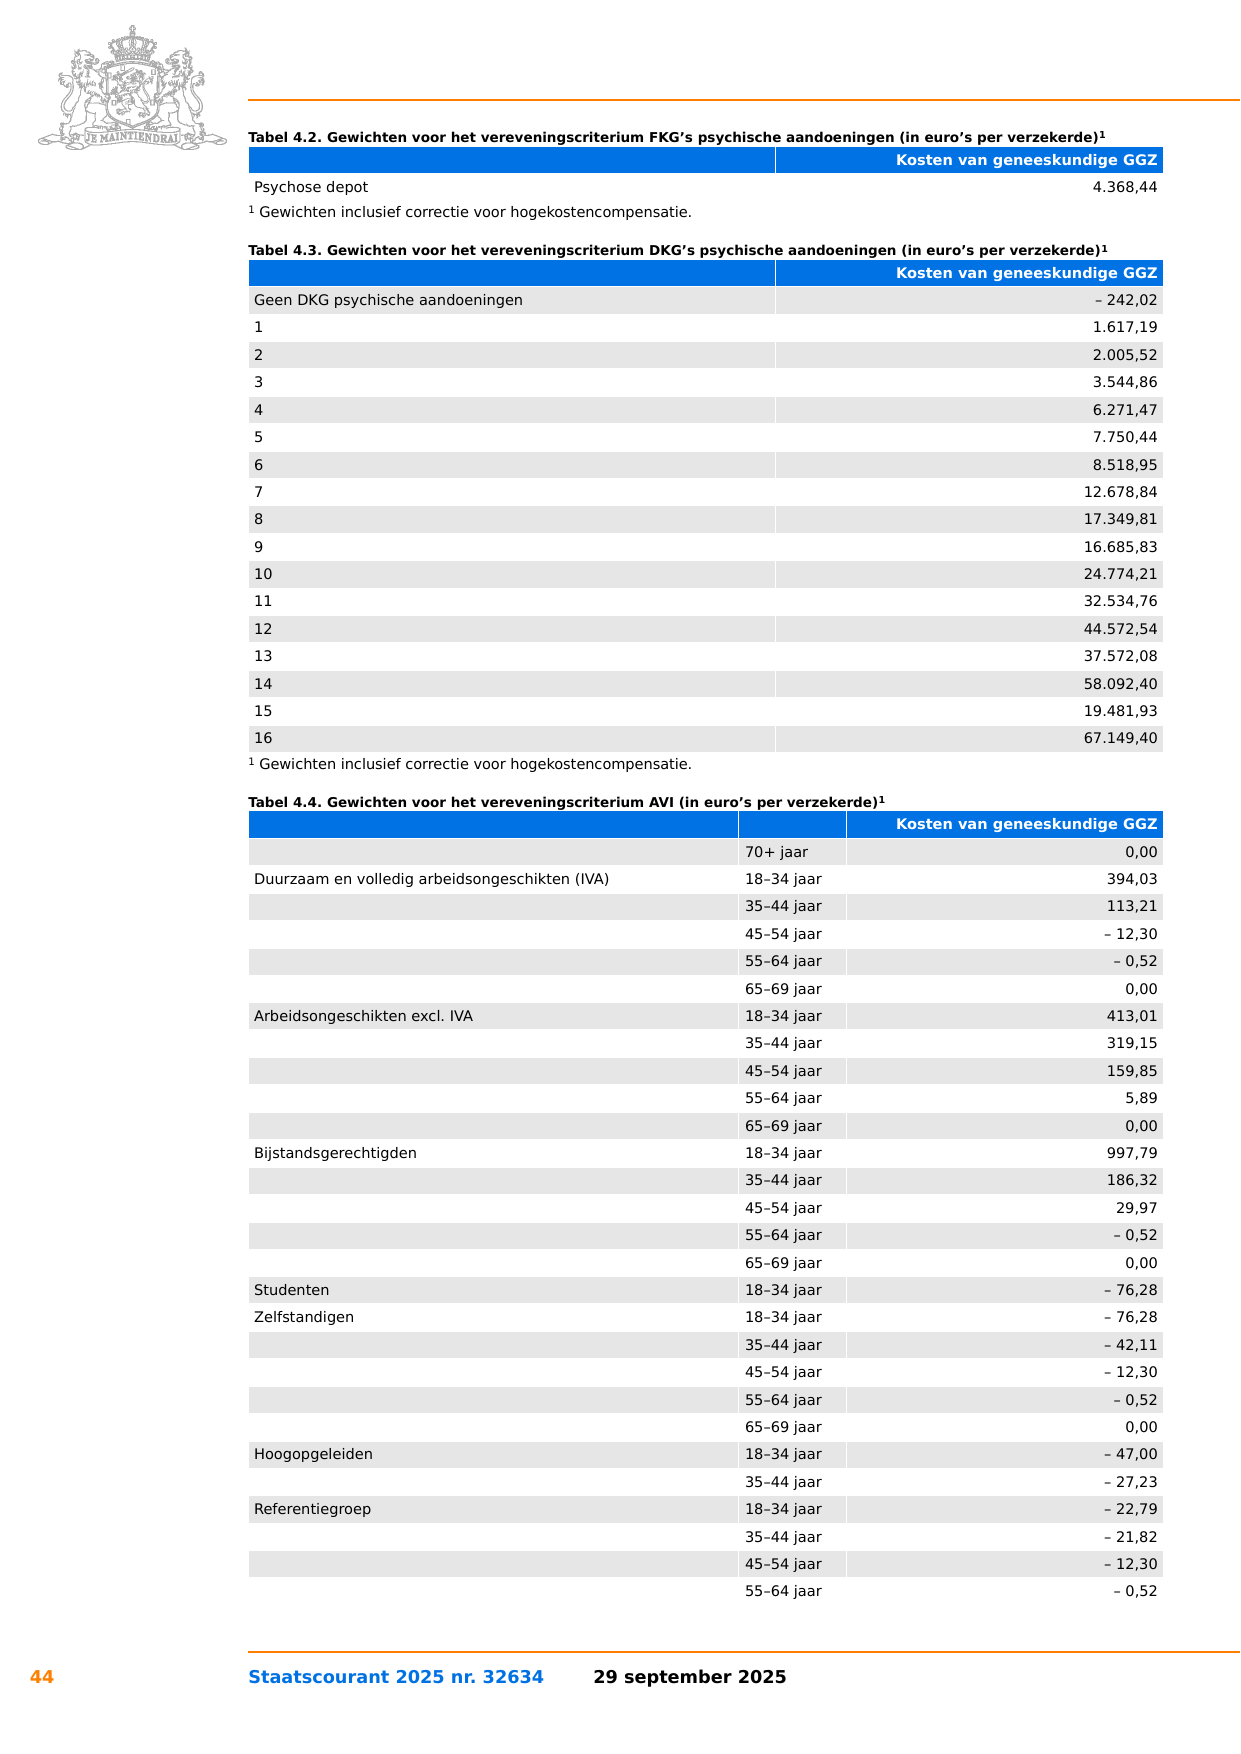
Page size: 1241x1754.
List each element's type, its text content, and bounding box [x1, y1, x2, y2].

table_cell – 242,02 [776, 287, 1163, 314]
table_cell 13 [249, 644, 775, 670]
table_cell 35–44 jaar [739, 1168, 846, 1194]
table_cell 45–54 jaar [739, 1551, 846, 1577]
table_cell 394,03 [847, 866, 1163, 893]
table_cell – 12,30 [847, 1359, 1163, 1386]
table_cell 58.092,40 [776, 671, 1163, 697]
table_cell 1.617,19 [776, 315, 1163, 341]
table_cell 10 [249, 561, 775, 588]
table_cell [249, 921, 738, 947]
table_cell – 22,79 [847, 1496, 1163, 1523]
table_cell [249, 839, 738, 865]
table_cell 55–64 jaar [739, 1085, 846, 1112]
table_cell – 76,28 [847, 1305, 1163, 1331]
table_cell 413,01 [847, 1003, 1163, 1029]
table_cell 45–54 jaar [739, 1195, 846, 1221]
table_cell 65–69 jaar [739, 976, 846, 1002]
table_cell 9 [249, 534, 775, 560]
table_cell Studenten [249, 1277, 738, 1303]
table_cell Kosten van geneeskundige GGZ [776, 147, 1163, 173]
table_cell – 27,23 [847, 1469, 1163, 1495]
table_cell 5,89 [847, 1085, 1163, 1112]
table_cell [249, 894, 738, 920]
table_cell 1 Gewichten inclusief correctie voor hogekostencompensatie. [248, 753, 1163, 773]
table_cell 4.368,44 [776, 174, 1163, 200]
table_cell [249, 1195, 738, 1221]
table_cell 18–34 jaar [739, 1305, 846, 1331]
table_cell 18–34 jaar [739, 866, 846, 893]
table_cell 0,00 [847, 1113, 1163, 1139]
table_cell 37.572,08 [776, 644, 1163, 670]
table_cell [249, 1579, 738, 1605]
table_cell 55–64 jaar [739, 949, 846, 975]
table_cell – 47,00 [847, 1442, 1163, 1468]
table_cell [249, 1551, 738, 1577]
table_cell 45–54 jaar [739, 1359, 846, 1386]
table_cell 159,85 [847, 1058, 1163, 1084]
table_cell – 12,30 [847, 1551, 1163, 1577]
table_cell 32.534,76 [776, 589, 1163, 615]
table_cell [739, 811, 846, 838]
table_cell 11 [249, 589, 775, 615]
table_cell Zelfstandigen [249, 1305, 738, 1331]
table_header Tabel 4.2. Gewichten voor het vereveningscriterium FKG’s psychische aandoeningen (in euro’s per verzekerde)1 [248, 130, 1163, 146]
table_cell Duurzaam en volledig arbeidsongeschikten (IVA) [249, 866, 738, 893]
table_cell – 0,52 [847, 1223, 1163, 1249]
table_cell 29,97 [847, 1195, 1163, 1221]
table_cell 35–44 jaar [739, 894, 846, 920]
table_header Tabel 4.3. Gewichten voor het vereveningscriterium DKG’s psychische aandoeningen (in euro’s per verzekerde)1 [248, 243, 1163, 259]
table_cell 16.685,83 [776, 534, 1163, 560]
table_cell 18–34 jaar [739, 1140, 846, 1167]
table_cell 18–34 jaar [739, 1496, 846, 1523]
table_cell [249, 949, 738, 975]
picture [38, 25, 227, 150]
table_cell 65–69 jaar [739, 1250, 846, 1276]
table_cell 16 [249, 726, 775, 752]
table_cell 186,32 [847, 1168, 1163, 1194]
table_cell [249, 260, 775, 286]
table_cell 18–34 jaar [739, 1003, 846, 1029]
table_cell 55–64 jaar [739, 1223, 846, 1249]
table_header Tabel 4.4. Gewichten voor het vereveningscriterium AVI (in euro’s per verzekerde)1 [248, 795, 1163, 810]
table_cell 7.750,44 [776, 424, 1163, 451]
table_cell 3.544,86 [776, 370, 1163, 396]
table_cell 65–69 jaar [739, 1414, 846, 1441]
table_cell 35–44 jaar [739, 1332, 846, 1358]
table_cell 1 [249, 315, 775, 341]
table_cell 2.005,52 [776, 342, 1163, 368]
table_cell Hoogopgeleiden [249, 1442, 738, 1468]
table_cell 319,15 [847, 1031, 1163, 1057]
table_cell – 21,82 [847, 1524, 1163, 1550]
table_cell [249, 1168, 738, 1194]
table_cell Arbeidsongeschikten excl. IVA [249, 1003, 738, 1029]
table_cell [249, 1524, 738, 1550]
table_cell [249, 1058, 738, 1084]
table_cell 45–54 jaar [739, 1058, 846, 1084]
table_cell 55–64 jaar [739, 1579, 846, 1605]
table_cell [249, 1387, 738, 1413]
table_cell Bijstandsgerechtigden [249, 1140, 738, 1167]
table_cell 0,00 [847, 839, 1163, 865]
table_cell 67.149,40 [776, 726, 1163, 752]
table_cell 0,00 [847, 1250, 1163, 1276]
table_cell [249, 1469, 738, 1495]
table_cell 24.774,21 [776, 561, 1163, 588]
table_cell [249, 1223, 738, 1249]
table_cell 44.572,54 [776, 616, 1163, 642]
table_cell 1 Gewichten inclusief correctie voor hogekostencompensatie. [248, 201, 1163, 221]
table_cell [249, 976, 738, 1002]
table_cell 6.271,47 [776, 397, 1163, 423]
table_cell Geen DKG psychische aandoeningen [249, 287, 775, 314]
table_cell 70+ jaar [739, 839, 846, 865]
table_cell Psychose depot [249, 174, 775, 200]
table_cell Kosten van geneeskundige GGZ [847, 811, 1163, 838]
table_cell [249, 1113, 738, 1139]
table_cell 8.518,95 [776, 452, 1163, 478]
table_cell – 0,52 [847, 949, 1163, 975]
table_cell 17.349,81 [776, 506, 1163, 533]
table_cell 65–69 jaar [739, 1113, 846, 1139]
table_cell 0,00 [847, 976, 1163, 1002]
table_cell 14 [249, 671, 775, 697]
table_cell – 76,28 [847, 1277, 1163, 1303]
table_cell – 42,11 [847, 1332, 1163, 1358]
table_cell 12 [249, 616, 775, 642]
table_cell 2 [249, 342, 775, 368]
table_cell 35–44 jaar [739, 1031, 846, 1057]
table_cell 0,00 [847, 1414, 1163, 1441]
table_cell [249, 1359, 738, 1386]
table_cell Referentiegroep [249, 1496, 738, 1523]
table_cell 19.481,93 [776, 698, 1163, 724]
table_cell 15 [249, 698, 775, 724]
table_cell 6 [249, 452, 775, 478]
table_cell 8 [249, 506, 775, 533]
table_cell [249, 1414, 738, 1441]
table_cell 45–54 jaar [739, 921, 846, 947]
table_cell 4 [249, 397, 775, 423]
table_cell [249, 1332, 738, 1358]
table_cell 5 [249, 424, 775, 451]
table_cell [249, 811, 738, 838]
table_cell 113,21 [847, 894, 1163, 920]
table_cell [249, 147, 775, 173]
table_cell 18–34 jaar [739, 1277, 846, 1303]
table_cell 3 [249, 370, 775, 396]
table_cell 35–44 jaar [739, 1524, 846, 1550]
table_cell [249, 1085, 738, 1112]
table_cell [249, 1031, 738, 1057]
table_cell – 12,30 [847, 921, 1163, 947]
table_cell Kosten van geneeskundige GGZ [776, 260, 1163, 286]
table_cell 997,79 [847, 1140, 1163, 1167]
table_cell – 0,52 [847, 1387, 1163, 1413]
table_cell 35–44 jaar [739, 1469, 846, 1495]
table_cell – 0,52 [847, 1579, 1163, 1605]
table_cell 18–34 jaar [739, 1442, 846, 1468]
table_cell 55–64 jaar [739, 1387, 846, 1413]
table_cell 7 [249, 479, 775, 505]
table_cell 12.678,84 [776, 479, 1163, 505]
table_cell [249, 1250, 738, 1276]
